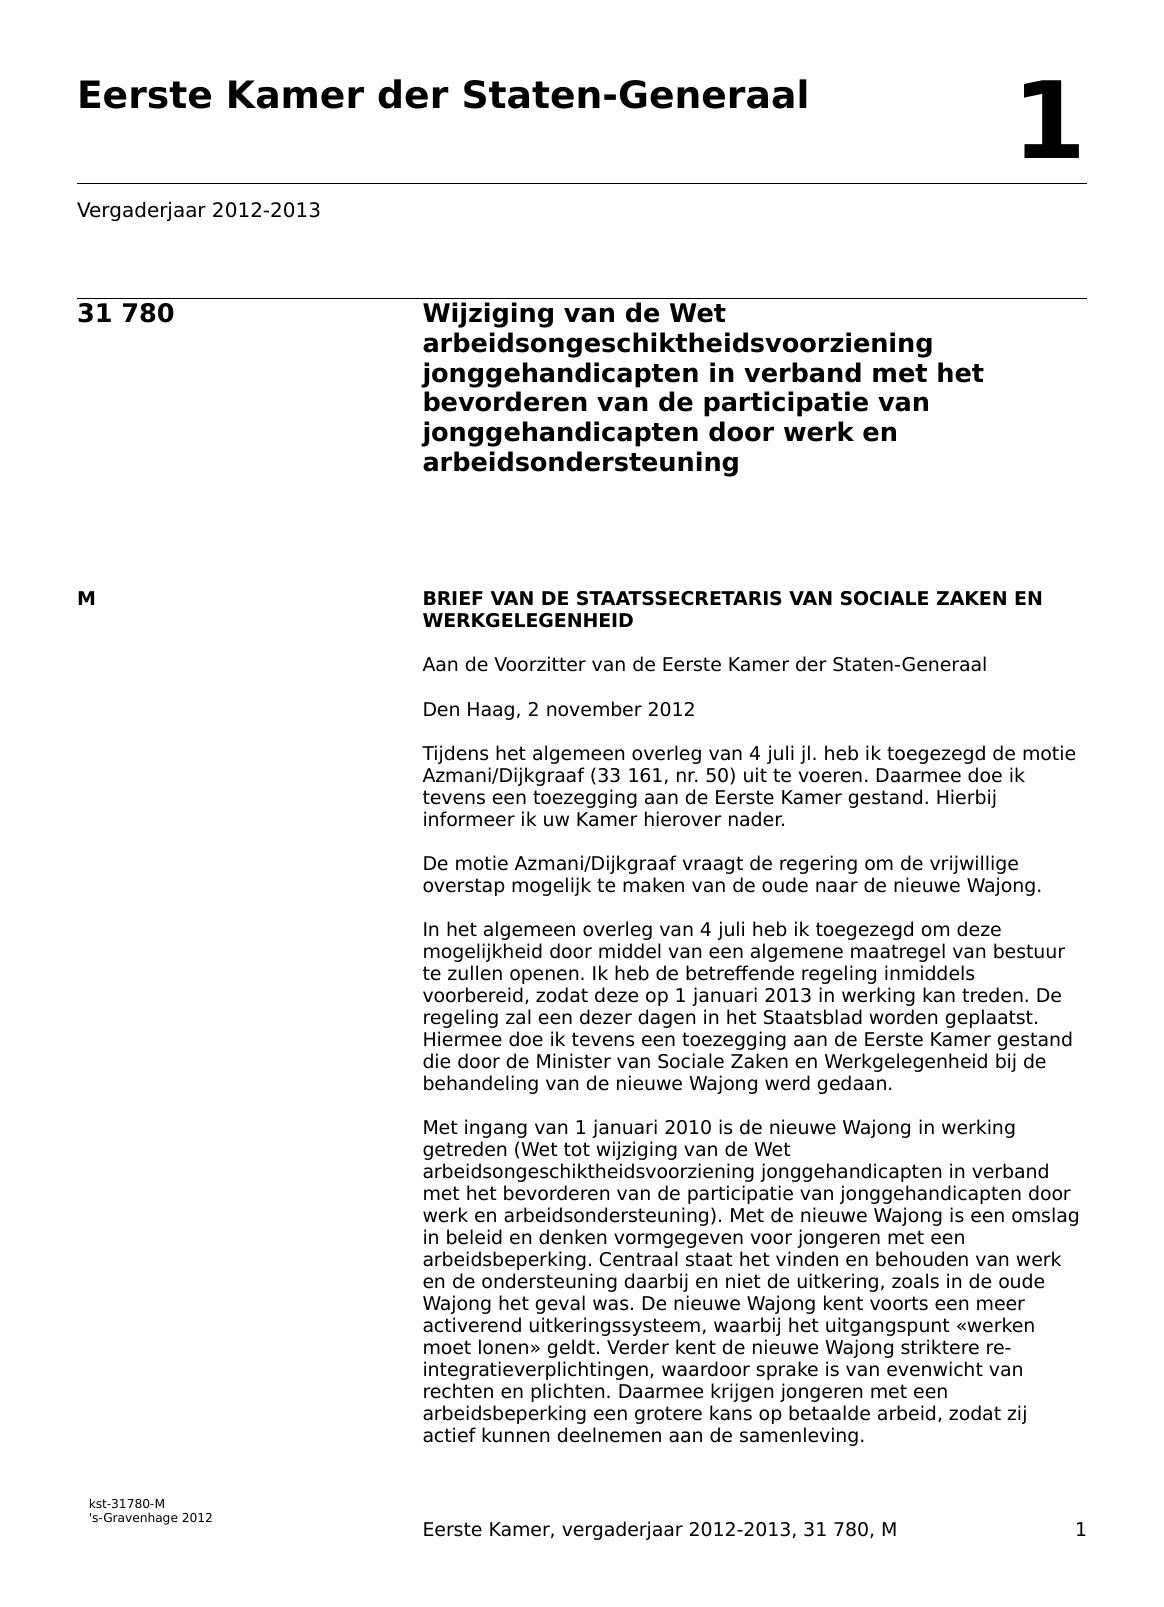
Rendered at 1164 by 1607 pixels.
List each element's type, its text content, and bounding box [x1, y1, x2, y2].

text Den Haag, 2 november 2012 [422, 698, 1087, 720]
table_header 1 [886, 59, 1087, 183]
subtitle M BRIEF VAN DE STAATSSECRETARIS VAN SOCIALE ZAKEN EN WERKGELEGENHEID [77, 588, 1087, 632]
text kst-31780-M [88, 1497, 323, 1511]
text Aan de Voorzitter van de Eerste Kamer der Staten-Generaal [422, 654, 1087, 676]
table_cell Vergaderjaar 2012-2013 [77, 184, 1087, 298]
subtitle 31 780 Wijziging van de Wet arbeidsongeschiktheidsvoorziening jonggehandicapten in verband met het bevorderen van de participatie van jonggehandicapten door werk en arbeidsondersteuning [77, 299, 1087, 477]
table_header Eerste Kamer der Staten-Generaal [77, 59, 886, 183]
text In het algemeen overleg van 4 juli heb ik toegezegd om deze mogelijkheid door middel van een algemene maatregel van bestuur te zullen openen. Ik heb de betreffende regeling inmiddels voorbereid, zodat deze op 1 januari 2013 in werking kan treden. De regeling zal een dezer dagen in het Staatsblad worden geplaatst. Hiermee doe ik tevens een toezegging aan de Eerste Kamer gestand die door de Minister van Sociale Zaken en Werkgelegenheid bij de behandeling van de nieuwe Wajong werd gedaan. [422, 919, 1087, 1095]
text De motie Azmani/Dijkgraaf vraagt de regering om de vrijwillige overstap mogelijk te maken van de oude naar de nieuwe Wajong. [422, 853, 1087, 897]
text Tijdens het algemeen overleg van 4 juli jl. heb ik toegezegd de motie Azmani/Dijkgraaf (33 161, nr. 50) uit te voeren. Daarmee doe ik tevens een toezegging aan de Eerste Kamer gestand. Hierbij informeer ik uw Kamer hierover nader. [422, 743, 1087, 831]
text Met ingang van 1 januari 2010 is de nieuwe Wajong in werking getreden (Wet tot wijziging van de Wet arbeidsongeschiktheidsvoorziening jonggehandicapten in verband met het bevorderen van de participatie van jonggehandicapten door werk en arbeidsondersteuning). Met de nieuwe Wajong is een omslag in beleid en denken vormgegeven voor jongeren met een arbeidsbeperking. Centraal staat het vinden en behouden van werk en de ondersteuning daarbij en niet de uitkering, zoals in de oude Wajong het geval was. De nieuwe Wajong kent voorts een meer activerend uitkeringssysteem, waarbij het uitgangspunt «werken moet lonen» geldt. Verder kent de nieuwe Wajong striktere re-integratieverplichtingen, waardoor sprake is van evenwicht van rechten en plichten. Daarmee krijgen jongeren met een arbeidsbeperking een grotere kans op betaalde arbeid, zodat zij actief kunnen deelnemen aan de samenleving. [422, 1117, 1087, 1447]
text 's-Gravenhage 2012 [88, 1511, 323, 1525]
